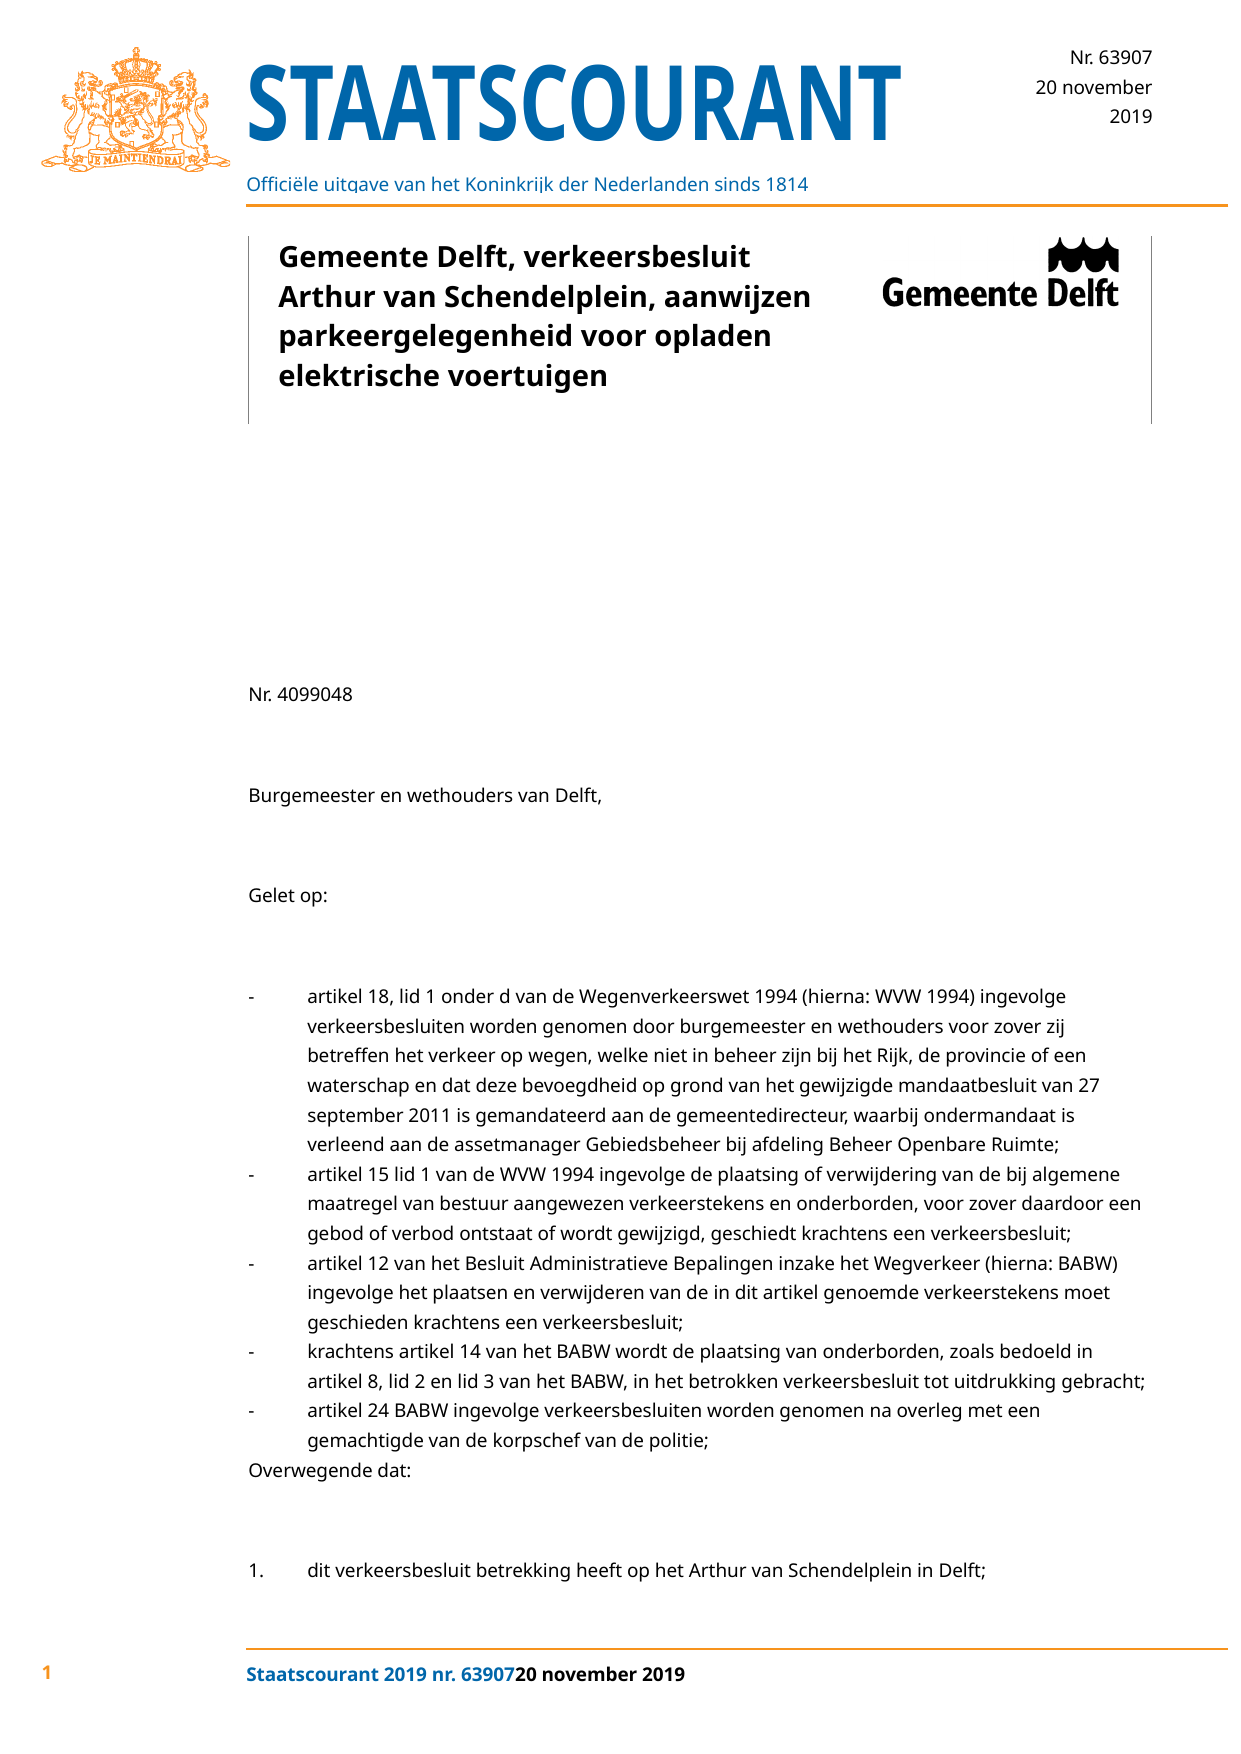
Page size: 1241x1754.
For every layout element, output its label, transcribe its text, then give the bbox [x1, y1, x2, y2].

picture [41, 47, 231, 172]
list artikel 15 lid 1 van de WVW 1994 ingevolge de plaatsing of verwijdering van de bij algemene maatregel van bestuur aangewezen verkeerstekens en onderborden, voor zover daardoor een gebod of verbod ontstaat of wordt gewijzigd, geschiedt krachtens een verkeersbesluit; [248, 1161, 1152, 1246]
list artikel 24 BABW ingevolge verkeersbesluiten worden genomen na overleg met een gemachtigde van de korpschef van de politie; [248, 1398, 1152, 1453]
table_header [850, 236, 1151, 424]
text Burgemeester en wethouders van Delft, [248, 782, 1152, 808]
list dit verkeersbesluit betrekking heeft op het Arthur van Schendelplein in Delft; [248, 1558, 1152, 1583]
picture [882, 236, 1119, 309]
text Gelet op: [248, 883, 1152, 908]
text Nr. 4099048 [248, 681, 1152, 707]
list artikel 12 van het Besluit Administratieve Bepalingen inzake het Wegverkeer (hierna: BABW) ingevolge het plaatsen en verwijderen van de in dit artikel genoemde verkeerstekens moet geschieden krachtens een verkeersbesluit; [248, 1250, 1152, 1335]
list artikel 18, lid 1 onder d van de Wegenverkeerswet 1994 (hierna: WVW 1994) ingevolge verkeersbesluiten worden genomen door burgemeester en wethouders voor zover zij betreffen het verkeer op wegen, welke niet in beheer zijn bij het Rijk, de provincie of een waterschap en dat deze bevoegdheid op grond van het gewijzigde mandaatbesluit van 27 september 2011 is gemandateerd aan de gemeentedirecteur, waarbij ondermandaat is verleend aan de assetmanager Gebiedsbeheer bij afdeling Beheer Openbare Ruimte; [248, 983, 1152, 1157]
table_header Gemeente Delft, verkeersbesluit Arthur van Schendelplein, aanwijzen parkeergelegenheid voor opladen elektrische voertuigen [249, 236, 850, 424]
text Overwegende dat: [248, 1457, 1152, 1483]
list krachtens artikel 14 van het BABW wordt de plaatsing van onderborden, zoals bedoeld in artikel 8, lid 2 en lid 3 van het BABW, in het betrokken verkeersbesluit tot uitdrukking gebracht; [248, 1338, 1152, 1394]
